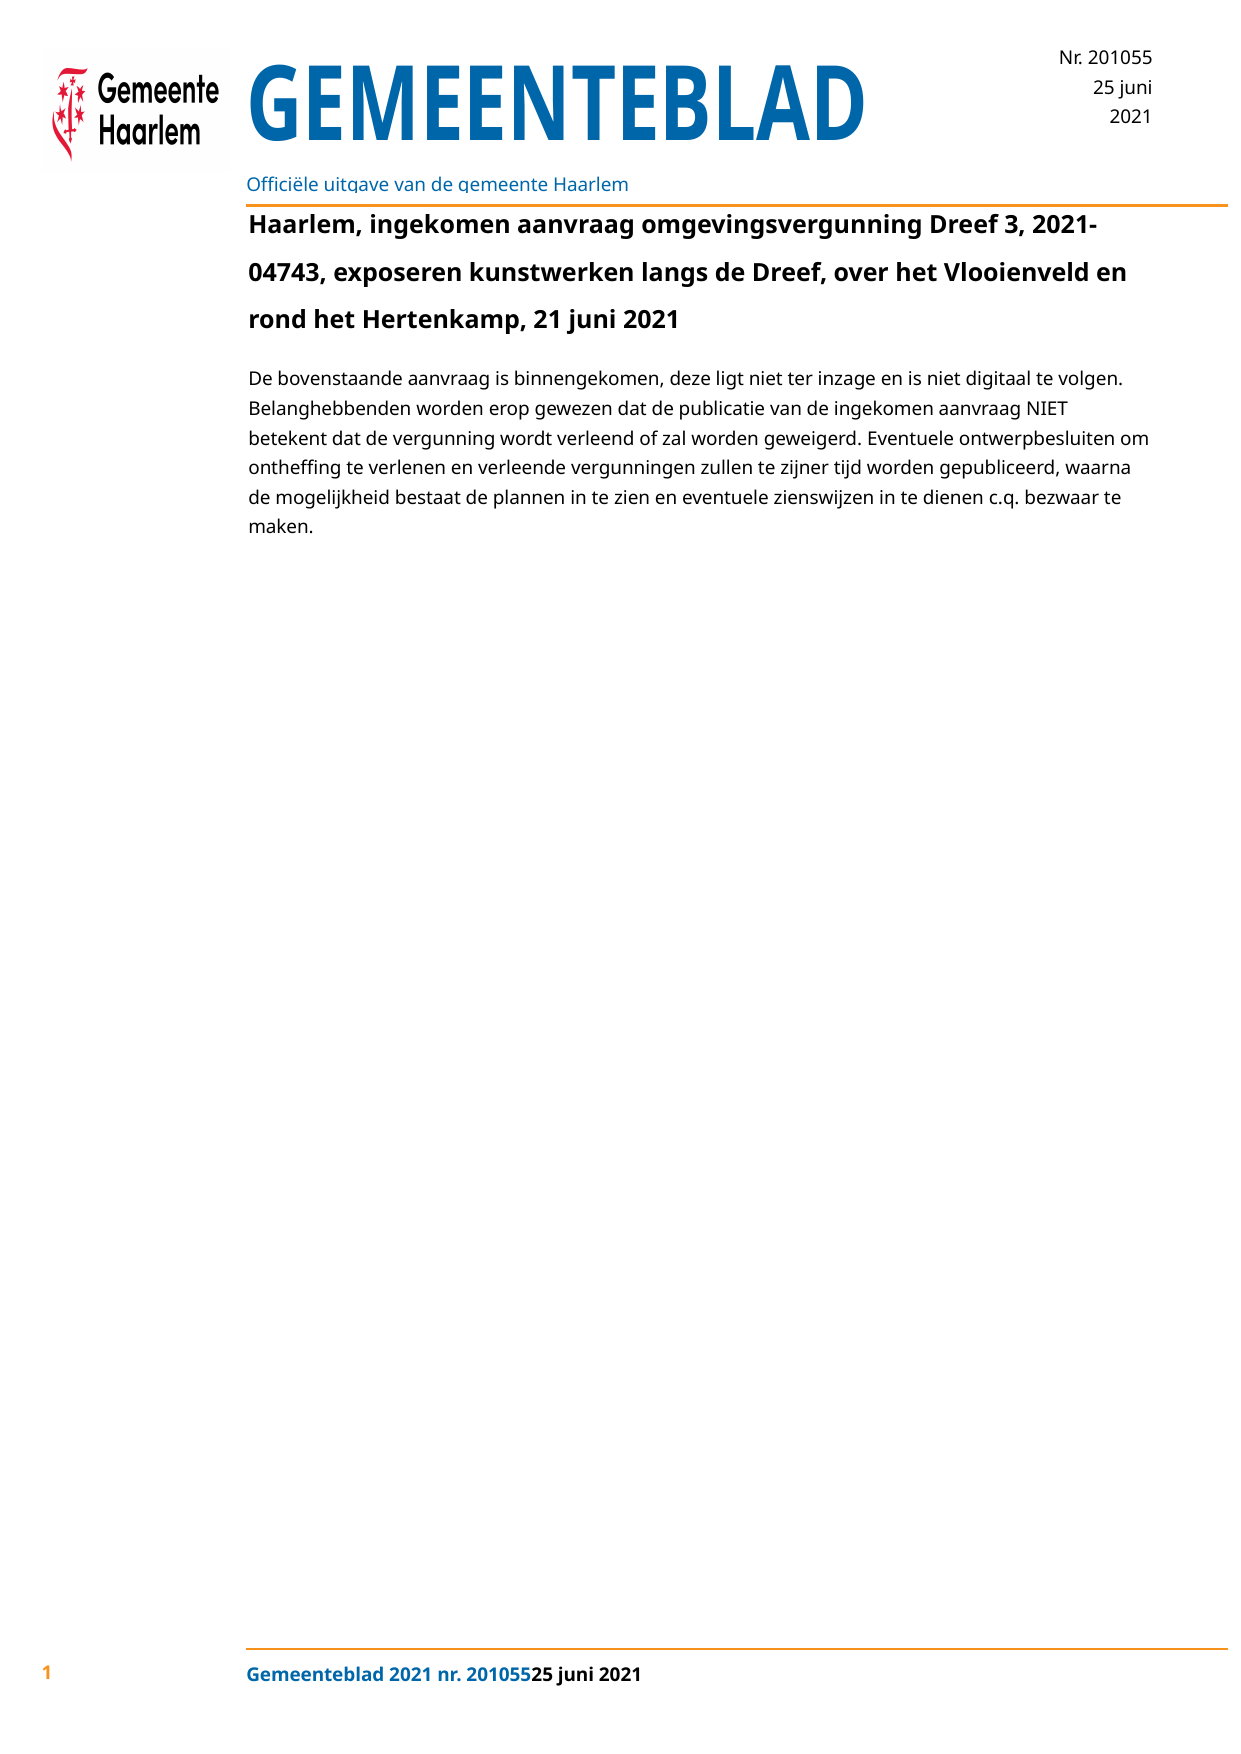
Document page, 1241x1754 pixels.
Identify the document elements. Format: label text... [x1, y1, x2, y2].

text De bovenstaande aanvraag is binnengekomen, deze ligt niet ter inzage en is niet digitaal te volgen. Belanghebbenden worden erop gewezen dat de publicatie van de ingekomen aanvraag NIET betekent dat de vergunning wordt verleend of zal worden geweigerd. Eventuele ontwerpbesluiten om ontheffing te verlenen en verleende vergunningen zullen te zijner tijd worden gepubliceerd, waarna de mogelijkheid bestaat de plannen in te zien en eventuele zienswijzen in te dienen c.q. bezwaar te maken. [248, 366, 1152, 539]
picture [41, 47, 231, 172]
text Haarlem, ingekomen aanvraag omgevingsvergunning Dreef 3, 2021-04743, exposeren kunstwerken langs de Dreef, over het Vlooienveld en rond het Hertenkamp, 21 juni 2021 [248, 207, 1152, 336]
